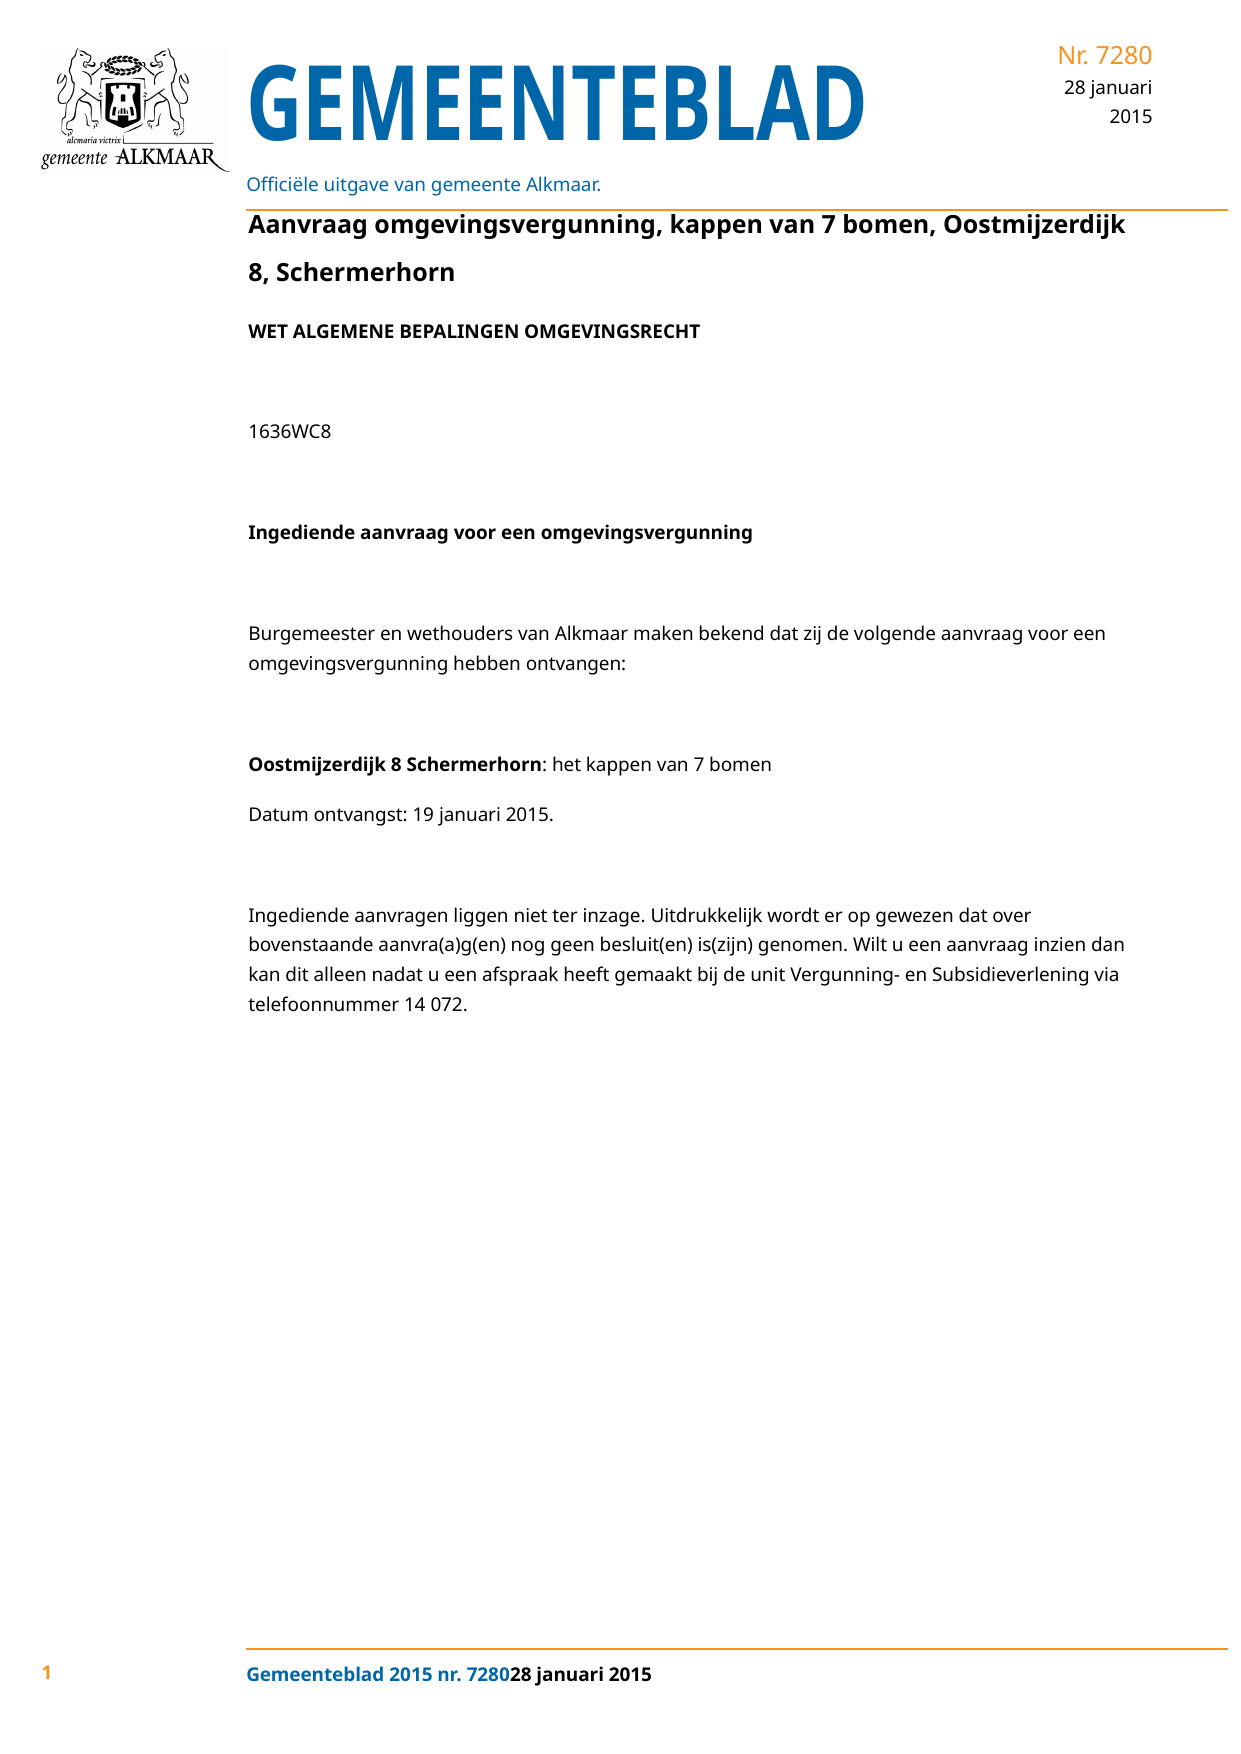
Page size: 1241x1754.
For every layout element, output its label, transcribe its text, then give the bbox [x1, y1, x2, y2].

text Ingediende aanvragen liggen niet ter inzage. Uitdrukkelijk wordt er op gewezen dat over bovenstaande aanvra(a)g(en) nog geen besluit(en) is(zijn) genomen. Wilt u een aanvraag inzien dan kan dit alleen nadat u een afspraak heeft gemaakt bij de unit Vergunning- en Subsidieverlening via telefoonnummer 14 072. [248, 902, 1152, 1017]
text 1636WC8 [248, 419, 1152, 444]
text Burgemeester en wethouders van Alkmaar maken bekend dat zij de volgende aanvraag voor een omgevingsvergunning hebben ontvangen: [248, 620, 1152, 676]
text Oostmijzerdijk 8 Schermerhorn: het kappen van 7 bomen [248, 751, 1152, 777]
text WET ALGEMENE BEPALINGEN OMGEVINGSRECHT [248, 318, 1152, 344]
picture [41, 47, 231, 172]
text Aanvraag omgevingsvergunning, kappen van 7 bomen, Oostmijzerdijk 8, Schermerhorn [248, 211, 1152, 288]
text Datum ontvangst: 19 januari 2015. [248, 801, 1152, 827]
text Ingediende aanvraag voor een omgevingsvergunning [248, 519, 1152, 545]
